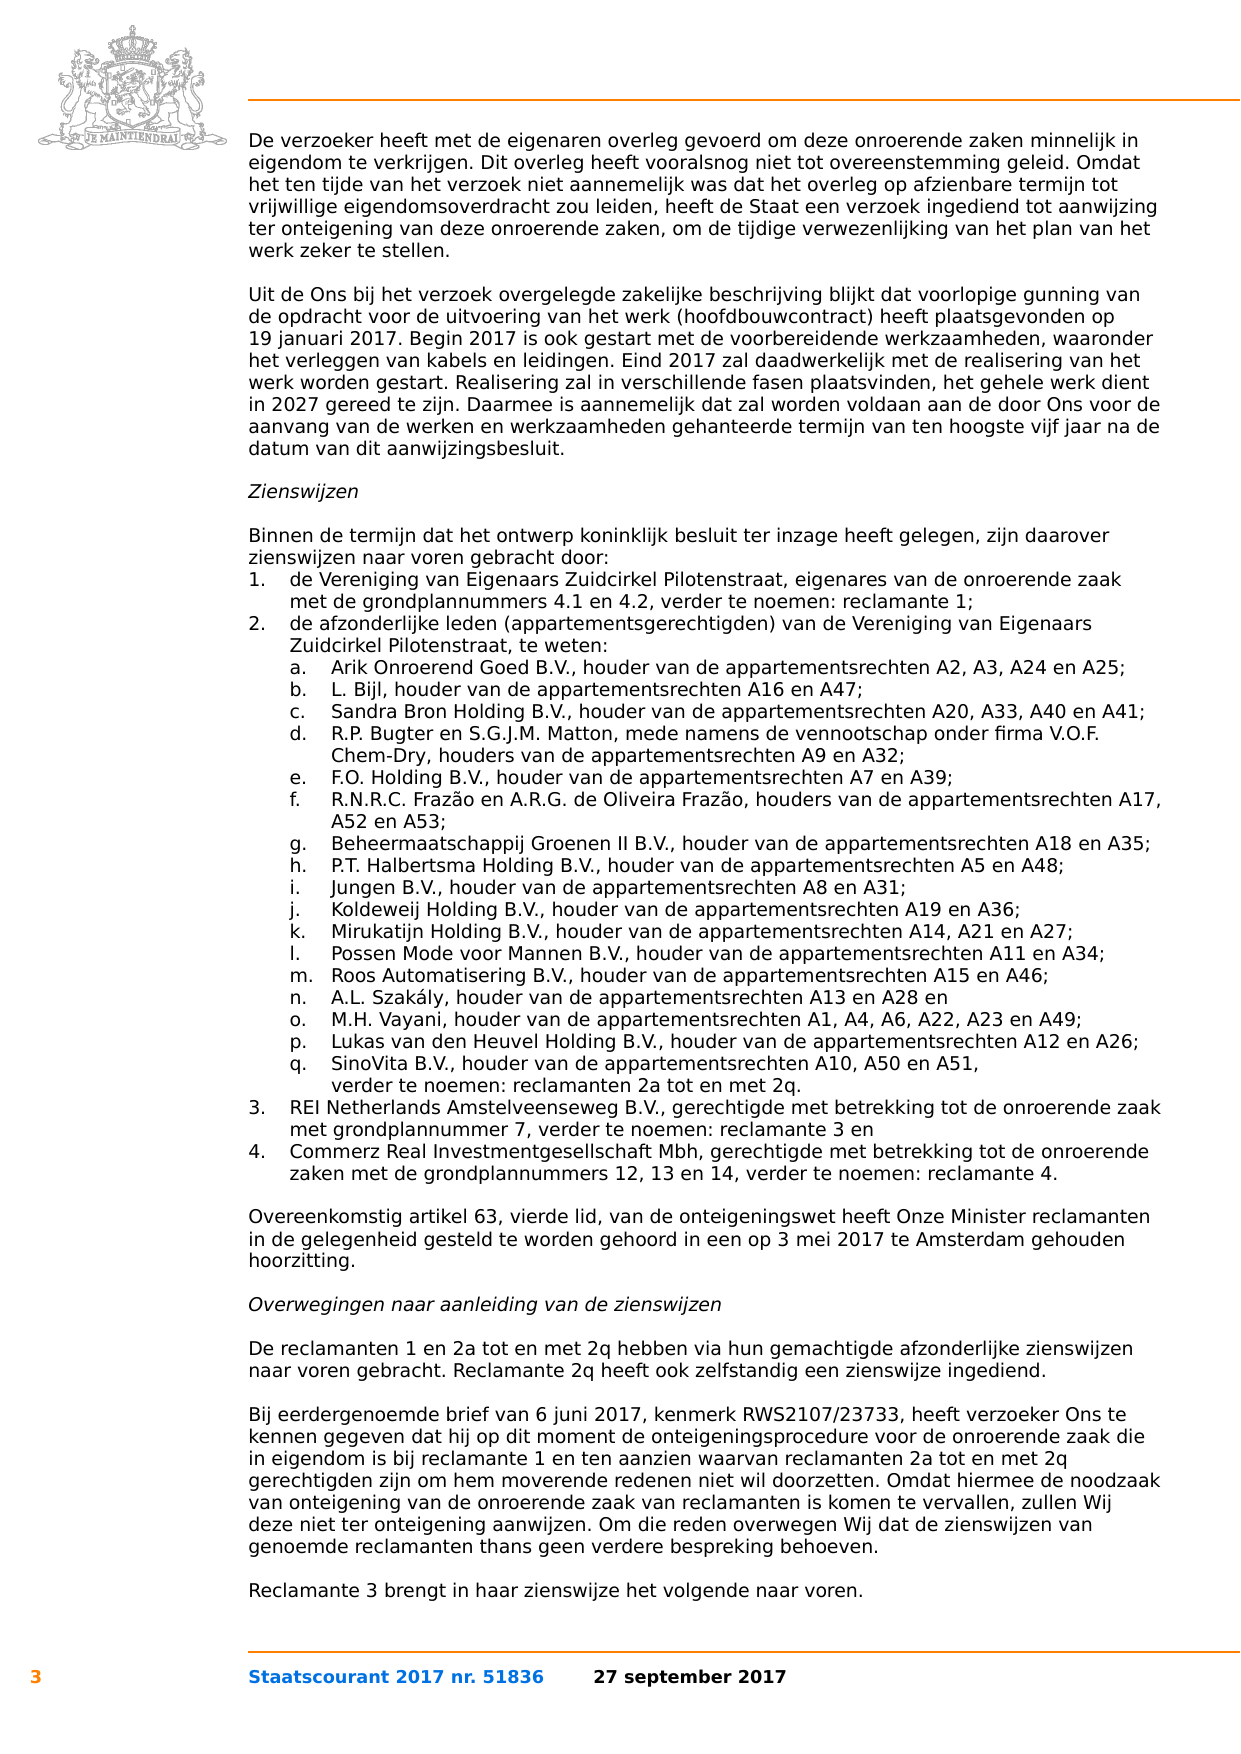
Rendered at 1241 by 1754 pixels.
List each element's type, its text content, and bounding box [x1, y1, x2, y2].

text p. Lukas van den Heuvel Holding B.V., houder van de appartementsrechten A12 en A26; [289, 1031, 1163, 1053]
text 3. REI Netherlands Amstelveenseweg B.V., gerechtigde met betrekking tot de onroerende zaak met grondplannummer 7, verder te noemen: reclamante 3 en [248, 1097, 1163, 1141]
subtitle Overwegingen naar aanleiding van de zienswijzen [248, 1294, 1163, 1316]
text Reclamante 3 brengt in haar zienswijze het volgende naar voren. [248, 1580, 1163, 1602]
text 4. Commerz Real Investmentgesellschaft Mbh, gerechtigde met betrekking tot de onroerende zaken met de grondplannummers 12, 13 en 14, verder te noemen: reclamante 4. [248, 1141, 1163, 1184]
text f. R.N.R.C. Frazão en A.R.G. de Oliveira Frazão, houders van de appartementsrechten A17, A52 en A53; [289, 789, 1163, 833]
subtitle Zienswijzen [248, 481, 1163, 503]
text De verzoeker heeft met de eigenaren overleg gevoerd om deze onroerende zaken minnelijk in eigendom te verkrijgen. Dit overleg heeft vooralsnog niet tot overeenstemming geleid. Omdat het ten tijde van het verzoek niet aannemelijk was dat het overleg op afzienbare termijn tot vrijwillige eigendomsoverdracht zou leiden, heeft de Staat een verzoek ingediend tot aanwijzing ter onteigening van deze onroerende zaken, om de tijdige verwezenlijking van het plan van het werk zeker te stellen. [248, 130, 1163, 262]
text g. Beheermaatschappij Groenen II B.V., houder van de appartementsrechten A18 en A35; [289, 833, 1163, 855]
text l. Possen Mode voor Mannen B.V., houder van de appartementsrechten A11 en A34; [289, 943, 1163, 965]
text d. R.P. Bugter en S.G.J.M. Matton, mede namens de vennootschap onder firma V.O.F. Chem-Dry, houders van de appartementsrechten A9 en A32; [289, 723, 1163, 767]
text Overeenkomstig artikel 63, vierde lid, van de onteigeningswet heeft Onze Minister reclamanten in de gelegenheid gesteld te worden gehoord in een op 3 mei 2017 te Amsterdam gehouden hoorzitting. [248, 1206, 1163, 1272]
text m. Roos Automatisering B.V., houder van de appartementsrechten A15 en A46; [289, 965, 1163, 987]
text Binnen de termijn dat het ontwerp koninklijk besluit ter inzage heeft gelegen, zijn daarover zienswijzen naar voren gebracht door: [248, 525, 1163, 569]
text a. Arik Onroerend Goed B.V., houder van de appartementsrechten A2, A3, A24 en A25; [289, 657, 1163, 679]
text verder te noemen: reclamanten 2a tot en met 2q. [331, 1075, 1163, 1097]
text e. F.O. Holding B.V., houder van de appartementsrechten A7 en A39; [289, 767, 1163, 789]
text Uit de Ons bij het verzoek overgelegde zakelijke beschrijving blijkt dat voorlopige gunning van de opdracht voor de uitvoering van het werk (hoofdbouwcontract) heeft plaatsgevonden op 19 januari 2017. Begin 2017 is ook gestart met de voorbereidende werkzaamheden, waaronder het verleggen van kabels en leidingen. Eind 2017 zal daadwerkelijk met de realisering van het werk worden gestart. Realisering zal in verschillende fasen plaatsvinden, het gehele werk dient in 2027 gereed te zijn. Daarmee is aannemelijk dat zal worden voldaan aan de door Ons voor de aanvang van de werken en werkzaamheden gehanteerde termijn van ten hoogste vijf jaar na de datum van dit aanwijzingsbesluit. [248, 284, 1163, 459]
text c. Sandra Bron Holding B.V., houder van de appartementsrechten A20, A33, A40 en A41; [289, 701, 1163, 723]
text k. Mirukatijn Holding B.V., houder van de appartementsrechten A14, A21 en A27; [289, 921, 1163, 943]
text 2. de afzonderlijke leden (appartementsgerechtigden) van de Vereniging van Eigenaars Zuidcirkel Pilotenstraat, te weten: [248, 613, 1163, 657]
text i. Jungen B.V., houder van de appartementsrechten A8 en A31; [289, 877, 1163, 899]
text De reclamanten 1 en 2a tot en met 2q hebben via hun gemachtigde afzonderlijke zienswijzen naar voren gebracht. Reclamante 2q heeft ook zelfstandig een zienswijze ingediend. [248, 1338, 1163, 1382]
text 1. de Vereniging van Eigenaars Zuidcirkel Pilotenstraat, eigenares van de onroerende zaak met de grondplannummers 4.1 en 4.2, verder te noemen: reclamante 1; [248, 569, 1163, 613]
text o. M.H. Vayani, houder van de appartementsrechten A1, A4, A6, A22, A23 en A49; [289, 1009, 1163, 1031]
text h. P.T. Halbertsma Holding B.V., houder van de appartementsrechten A5 en A48; [289, 855, 1163, 877]
text b. L. Bijl, houder van de appartementsrechten A16 en A47; [289, 679, 1163, 701]
picture [38, 25, 227, 150]
text Bij eerdergenoemde brief van 6 juni 2017, kenmerk RWS2107/23733, heeft verzoeker Ons te kennen gegeven dat hij op dit moment de onteigeningsprocedure voor de onroerende zaak die in eigendom is bij reclamante 1 en ten aanzien waarvan reclamanten 2a tot en met 2q gerechtigden zijn om hem moverende redenen niet wil doorzetten. Omdat hiermee de noodzaak van onteigening van de onroerende zaak van reclamanten is komen te vervallen, zullen Wij deze niet ter onteigening aanwijzen. Om die reden overwegen Wij dat de zienswijzen van genoemde reclamanten thans geen verdere bespreking behoeven. [248, 1404, 1163, 1558]
text q. SinoVita B.V., houder van de appartementsrechten A10, A50 en A51, [289, 1053, 1163, 1075]
text j. Koldeweij Holding B.V., houder van de appartementsrechten A19 en A36; [289, 899, 1163, 921]
text n. A.L. Szakály, houder van de appartementsrechten A13 en A28 en [289, 987, 1163, 1009]
